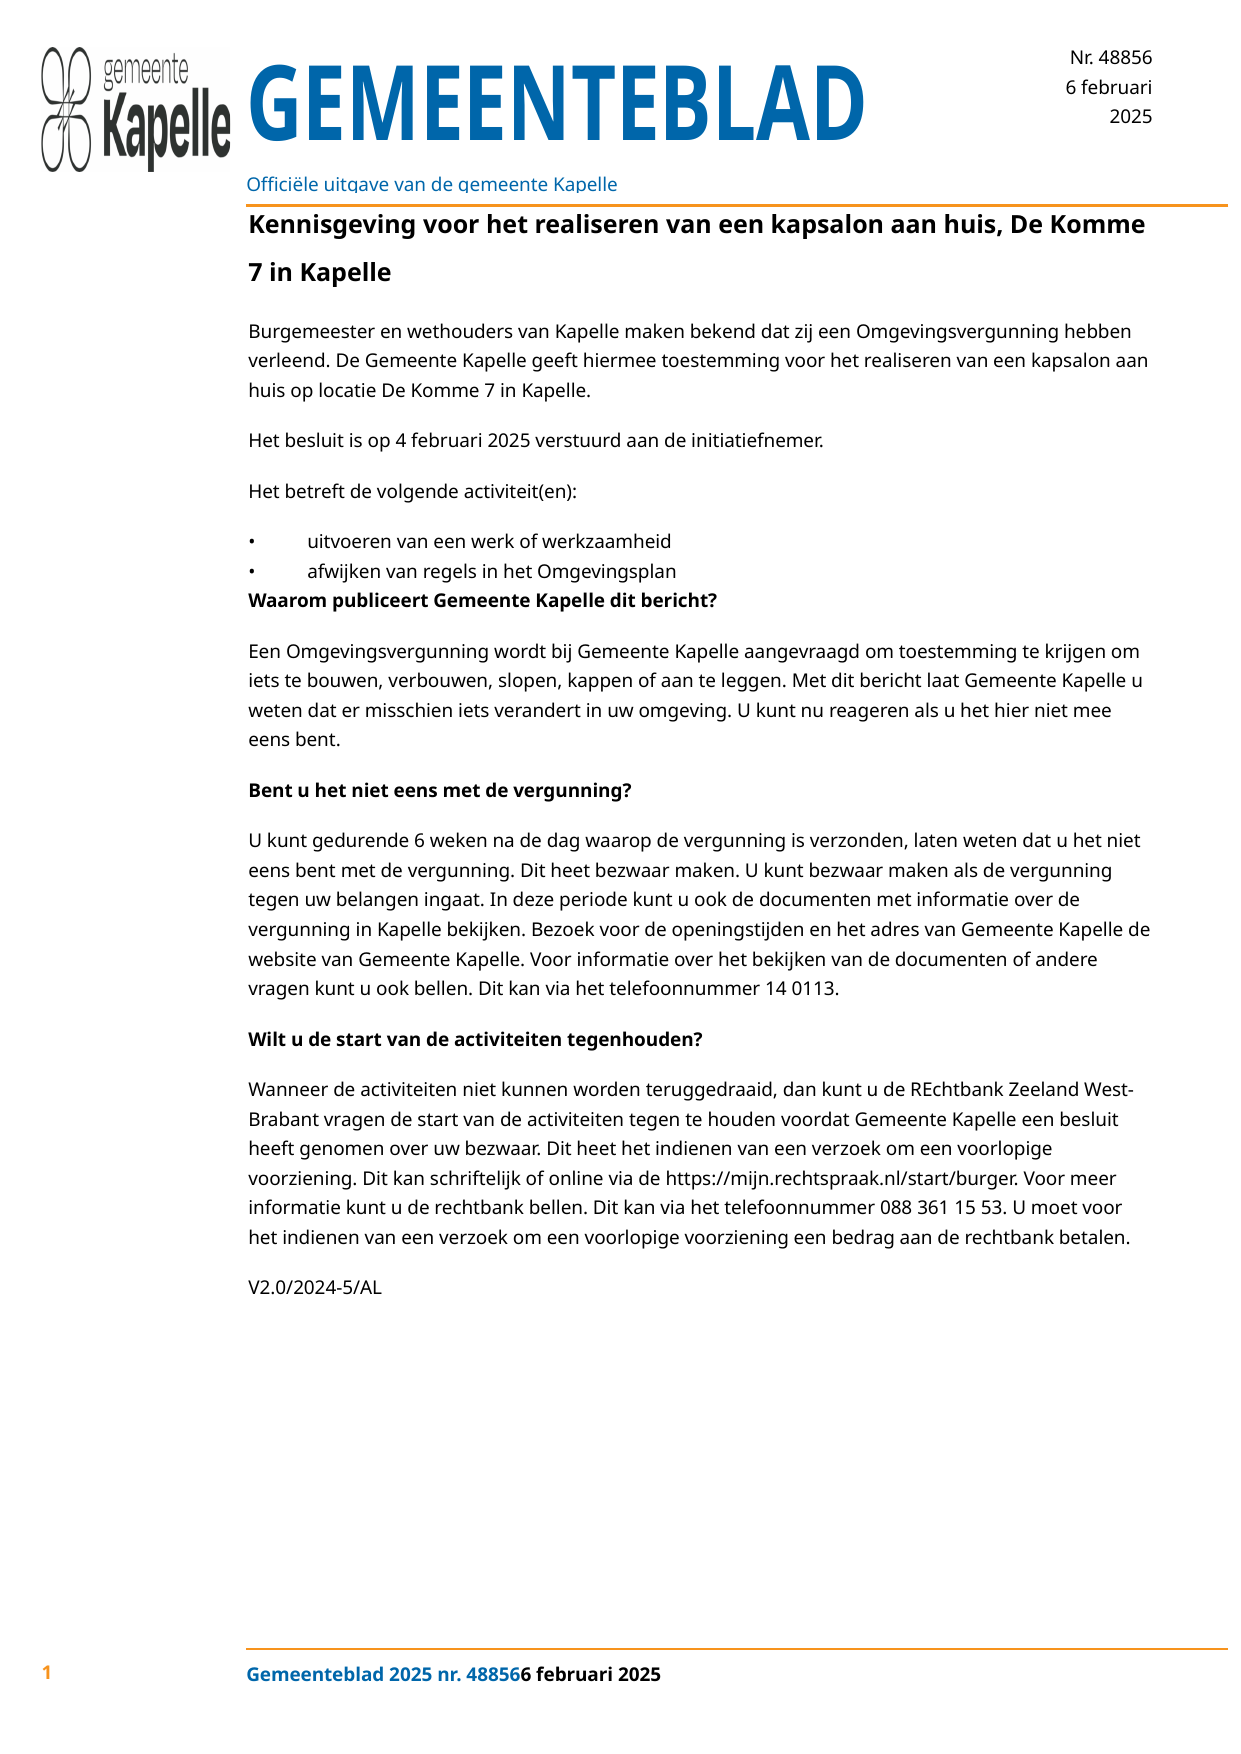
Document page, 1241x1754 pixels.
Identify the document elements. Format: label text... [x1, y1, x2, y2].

text Een Omgevingsvergunning wordt bij Gemeente Kapelle aangevraagd om toestemming te krijgen om iets te bouwen, verbouwen, slopen, kappen of aan te leggen. Met dit bericht laat Gemeente Kapelle u weten dat er misschien iets verandert in uw omgeving. U kunt nu reageren als u het hier niet mee eens bent. [248, 638, 1152, 752]
text Het besluit is op 4 februari 2025 verstuurd aan de initiatiefnemer. [248, 427, 1152, 453]
text U kunt gedurende 6 weken na de dag waarop de vergunning is verzonden, laten weten dat u het niet eens bent met de vergunning. Dit heet bezwaar maken. U kunt bezwaar maken als de vergunning tegen uw belangen ingaat. In deze periode kunt u ook de documenten met informatie over de vergunning in Kapelle bekijken. Bezoek voor de openingstijden en het adres van Gemeente Kapelle de website van Gemeente Kapelle. Voor informatie over het bekijken van de documenten of andere vragen kunt u ook bellen. Dit kan via het telefoonnummer 14 0113. [248, 827, 1152, 1001]
picture [41, 47, 231, 172]
text Het betreft de volgende activiteit(en): [248, 478, 1152, 504]
list afwijken van regels in het Omgevingsplan [248, 558, 1152, 584]
text Burgemeester en wethouders van Kapelle maken bekend dat zij een Omgevingsvergunning hebben verleend. De Gemeente Kapelle geeft hiermee toestemming voor het realiseren van een kapsalon aan huis op locatie De Komme 7 in Kapelle. [248, 318, 1152, 403]
text Kennisgeving voor het realiseren van een kapsalon aan huis, De Komme 7 in Kapelle [248, 207, 1152, 288]
text Waarom publiceert Gemeente Kapelle dit bericht? [248, 587, 1152, 613]
text Bent u het niet eens met de vergunning? [248, 777, 1152, 803]
text Wilt u de start van de activiteiten tegenhouden? [248, 1026, 1152, 1052]
list uitvoeren van een werk of werkzaamheid [248, 528, 1152, 554]
text Wanneer de activiteiten niet kunnen worden teruggedraaid, dan kunt u de REchtbank Zeeland West-Brabant vragen de start van de activiteiten tegen te houden voordat Gemeente Kapelle een besluit heeft genomen over uw bezwaar. Dit heet het indienen van een verzoek om een voorlopige voorziening. Dit kan schriftelijk of online via de https://mijn.rechtspraak.nl/start/burger. Voor meer informatie kunt u de rechtbank bellen. Dit kan via het telefoonnummer 088 361 15 53. U moet voor het indienen van een verzoek om een voorlopige voorziening een bedrag aan de rechtbank betalen. [248, 1076, 1152, 1250]
text V2.0/2024-5/AL [248, 1274, 1152, 1300]
